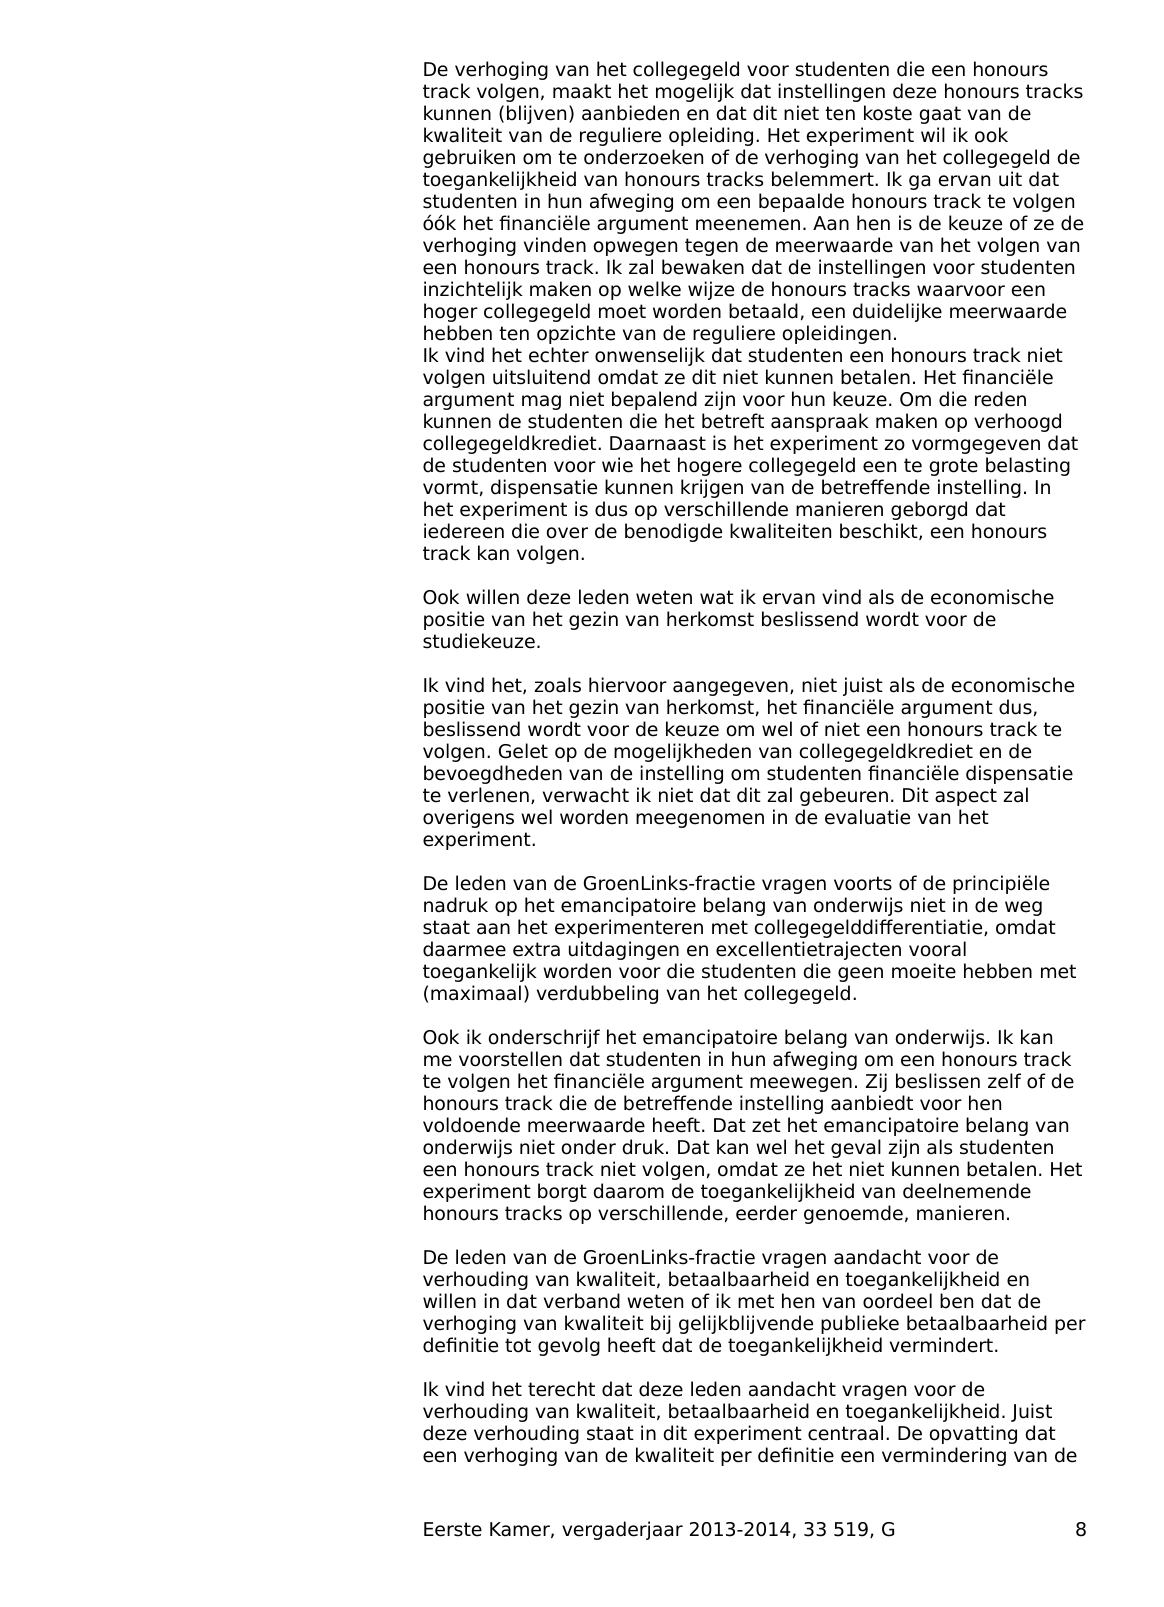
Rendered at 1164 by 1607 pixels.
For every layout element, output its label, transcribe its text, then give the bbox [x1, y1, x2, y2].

text Ook ik onderschrijf het emancipatoire belang van onderwijs. Ik kan me voorstellen dat studenten in hun afweging om een honours track te volgen het financiële argument meewegen. Zij beslissen zelf of de honours track die de betreffende instelling aanbiedt voor hen voldoende meerwaarde heeft. Dat zet het emancipatoire belang van onderwijs niet onder druk. Dat kan wel het geval zijn als studenten een honours track niet volgen, omdat ze het niet kunnen betalen. Het experiment borgt daarom de toegankelijkheid van deelnemende honours tracks op verschillende, eerder genoemde, manieren. [422, 1027, 1087, 1225]
text De leden van de GroenLinks-fractie vragen voorts of de principiële nadruk op het emancipatoire belang van onderwijs niet in de weg staat aan het experimenteren met collegegelddifferentiatie, omdat daarmee extra uitdagingen en excellentietrajecten vooral toegankelijk worden voor die studenten die geen moeite hebben met (maximaal) verdubbeling van het collegegeld. [422, 873, 1087, 1005]
text Ik vind het echter onwenselijk dat studenten een honours track niet volgen uitsluitend omdat ze dit niet kunnen betalen. Het financiële argument mag niet bepalend zijn voor hun keuze. Om die reden kunnen de studenten die het betreft aanspraak maken op verhoogd collegegeldkrediet. Daarnaast is het experiment zo vormgegeven dat de studenten voor wie het hogere collegegeld een te grote belasting vormt, dispensatie kunnen krijgen van de betreffende instelling. In het experiment is dus op verschillende manieren geborgd dat iedereen die over de benodigde kwaliteiten beschikt, een honours track kan volgen. [422, 345, 1087, 564]
text Ik vind het terecht dat deze leden aandacht vragen voor de verhouding van kwaliteit, betaalbaarheid en toegankelijkheid. Juist deze verhouding staat in dit experiment centraal. De opvatting dat een verhoging van de kwaliteit per definitie een vermindering van de [422, 1379, 1087, 1467]
text Ik vind het, zoals hiervoor aangegeven, niet juist als de economische positie van het gezin van herkomst, het financiële argument dus, beslissend wordt voor de keuze om wel of niet een honours track te volgen. Gelet op de mogelijkheden van collegegeldkrediet en de bevoegdheden van de instelling om studenten financiële dispensatie te verlenen, verwacht ik niet dat dit zal gebeuren. Dit aspect zal overigens wel worden meegenomen in de evaluatie van het experiment. [422, 675, 1087, 851]
text Ook willen deze leden weten wat ik ervan vind als de economische positie van het gezin van herkomst beslissend wordt voor de studiekeuze. [422, 587, 1087, 653]
text De leden van de GroenLinks-fractie vragen aandacht voor de verhouding van kwaliteit, betaalbaarheid en toegankelijkheid en willen in dat verband weten of ik met hen van oordeel ben dat de verhoging van kwaliteit bij gelijkblijvende publieke betaalbaarheid per definitie tot gevolg heeft dat de toegankelijkheid vermindert. [422, 1247, 1087, 1357]
text De verhoging van het collegegeld voor studenten die een honours track volgen, maakt het mogelijk dat instellingen deze honours tracks kunnen (blijven) aanbieden en dat dit niet ten koste gaat van de kwaliteit van de reguliere opleiding. Het experiment wil ik ook gebruiken om te onderzoeken of de verhoging van het collegegeld de toegankelijkheid van honours tracks belemmert. Ik ga ervan uit dat studenten in hun afweging om een bepaalde honours track te volgen óók het financiële argument meenemen. Aan hen is de keuze of ze de verhoging vinden opwegen tegen de meerwaarde van het volgen van een honours track. Ik zal bewaken dat de instellingen voor studenten inzichtelijk maken op welke wijze de honours tracks waarvoor een hoger collegegeld moet worden betaald, een duidelijke meerwaarde hebben ten opzichte van de reguliere opleidingen. [422, 59, 1087, 345]
